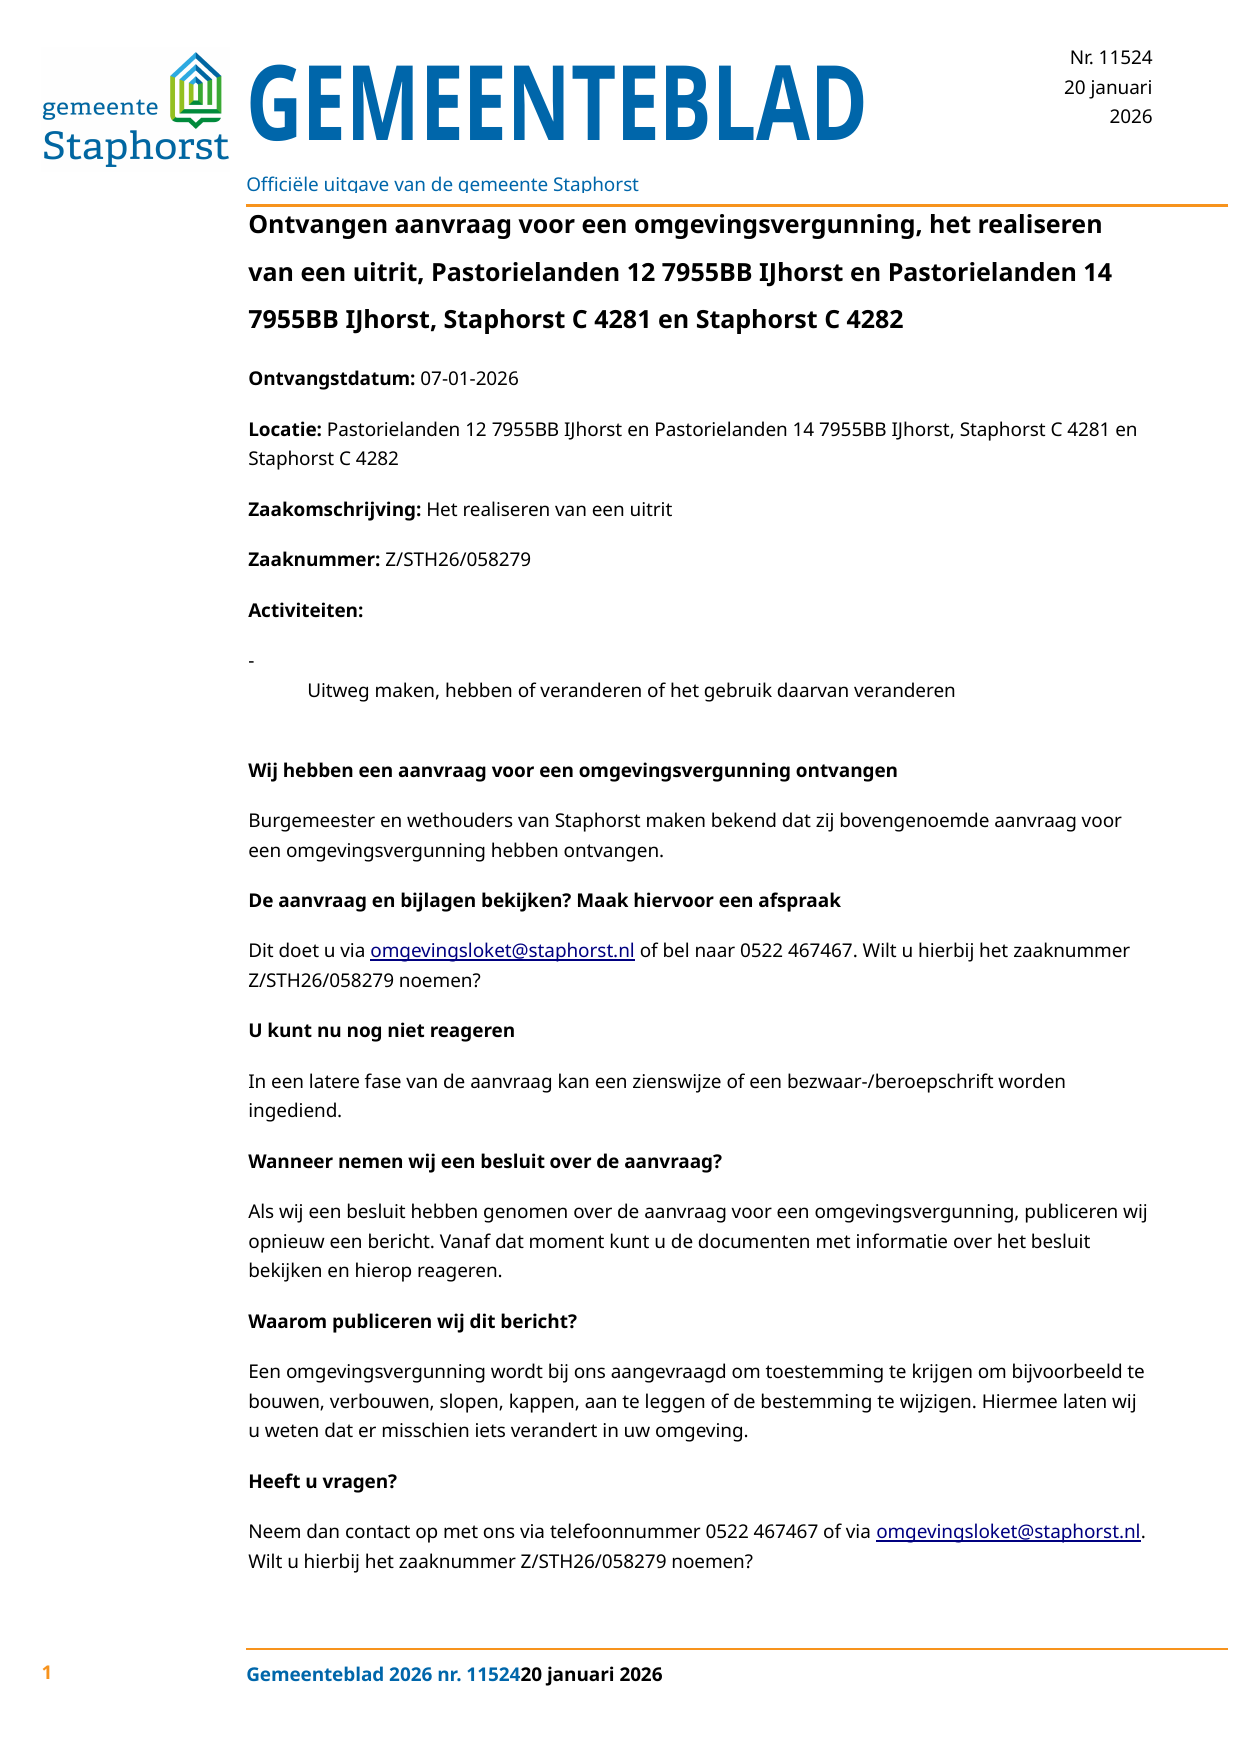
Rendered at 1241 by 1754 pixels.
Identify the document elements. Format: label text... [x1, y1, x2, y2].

text In een latere fase van de aanvraag kan een zienswijze of een bezwaar-/beroepschrift worden ingediend. [248, 1068, 1152, 1123]
text Zaaknummer: Z/STH26/058279 [248, 546, 1152, 572]
text Ontvangstdatum: 07-01-2026 [248, 366, 1152, 391]
list Uitweg maken, hebben of veranderen of het gebruik daarvan veranderen [248, 677, 1152, 702]
text Ontvangen aanvraag voor een omgevingsvergunning, het realiseren van een uitrit, Pastorielanden 12 7955BB IJhorst en Pastorielanden 14 7955BB IJhorst, Staphorst C 4281 en Staphorst C 4282 [248, 207, 1152, 336]
text Zaakomschrijving: Het realiseren van een uitrit [248, 496, 1152, 522]
text Een omgevingsvergunning wordt bij ons aangevraagd om toestemming te krijgen om bijvoorbeeld te bouwen, verbouwen, slopen, kappen, aan te leggen of de bestemming te wijzigen. Hiermee laten wij u weten dat er misschien iets verandert in uw omgeving. [248, 1358, 1152, 1443]
text Activiteiten: [248, 597, 1152, 622]
text Wanneer nemen wij een besluit over de aanvraag? [248, 1148, 1152, 1174]
text Burgemeester en wethouders van Staphorst maken bekend dat zij bovengenoemde aanvraag voor een omgevingsvergunning hebben ontvangen. [248, 807, 1152, 862]
text Neem dan contact op met ons via telefoonnummer 0522 467467 of via omgevingsloket@staphorst.nl. Wilt u hierbij het zaaknummer Z/STH26/058279 noemen? [248, 1518, 1152, 1574]
text Dit doet u via omgevingsloket@staphorst.nl of bel naar 0522 467467. Wilt u hierbij het zaaknummer Z/STH26/058279 noemen? [248, 938, 1152, 993]
text U kunt nu nog niet reageren [248, 1018, 1152, 1043]
text Locatie: Pastorielanden 12 7955BB IJhorst en Pastorielanden 14 7955BB IJhorst, Staphorst C 4281 en Staphorst C 4282 [248, 416, 1152, 471]
text Waarom publiceren wij dit bericht? [248, 1308, 1152, 1334]
picture [41, 47, 231, 172]
text Als wij een besluit hebben genomen over de aanvraag voor een omgevingsvergunning, publiceren wij opnieuw een bericht. Vanaf dat moment kunt u de documenten met informatie over het besluit bekijken en hierop reageren. [248, 1198, 1152, 1283]
text Wij hebben een aanvraag voor een omgevingsvergunning ontvangen [248, 757, 1152, 782]
text De aanvraag en bijlagen bekijken? Maak hiervoor een afspraak [248, 887, 1152, 913]
text Heeft u vragen? [248, 1468, 1152, 1494]
